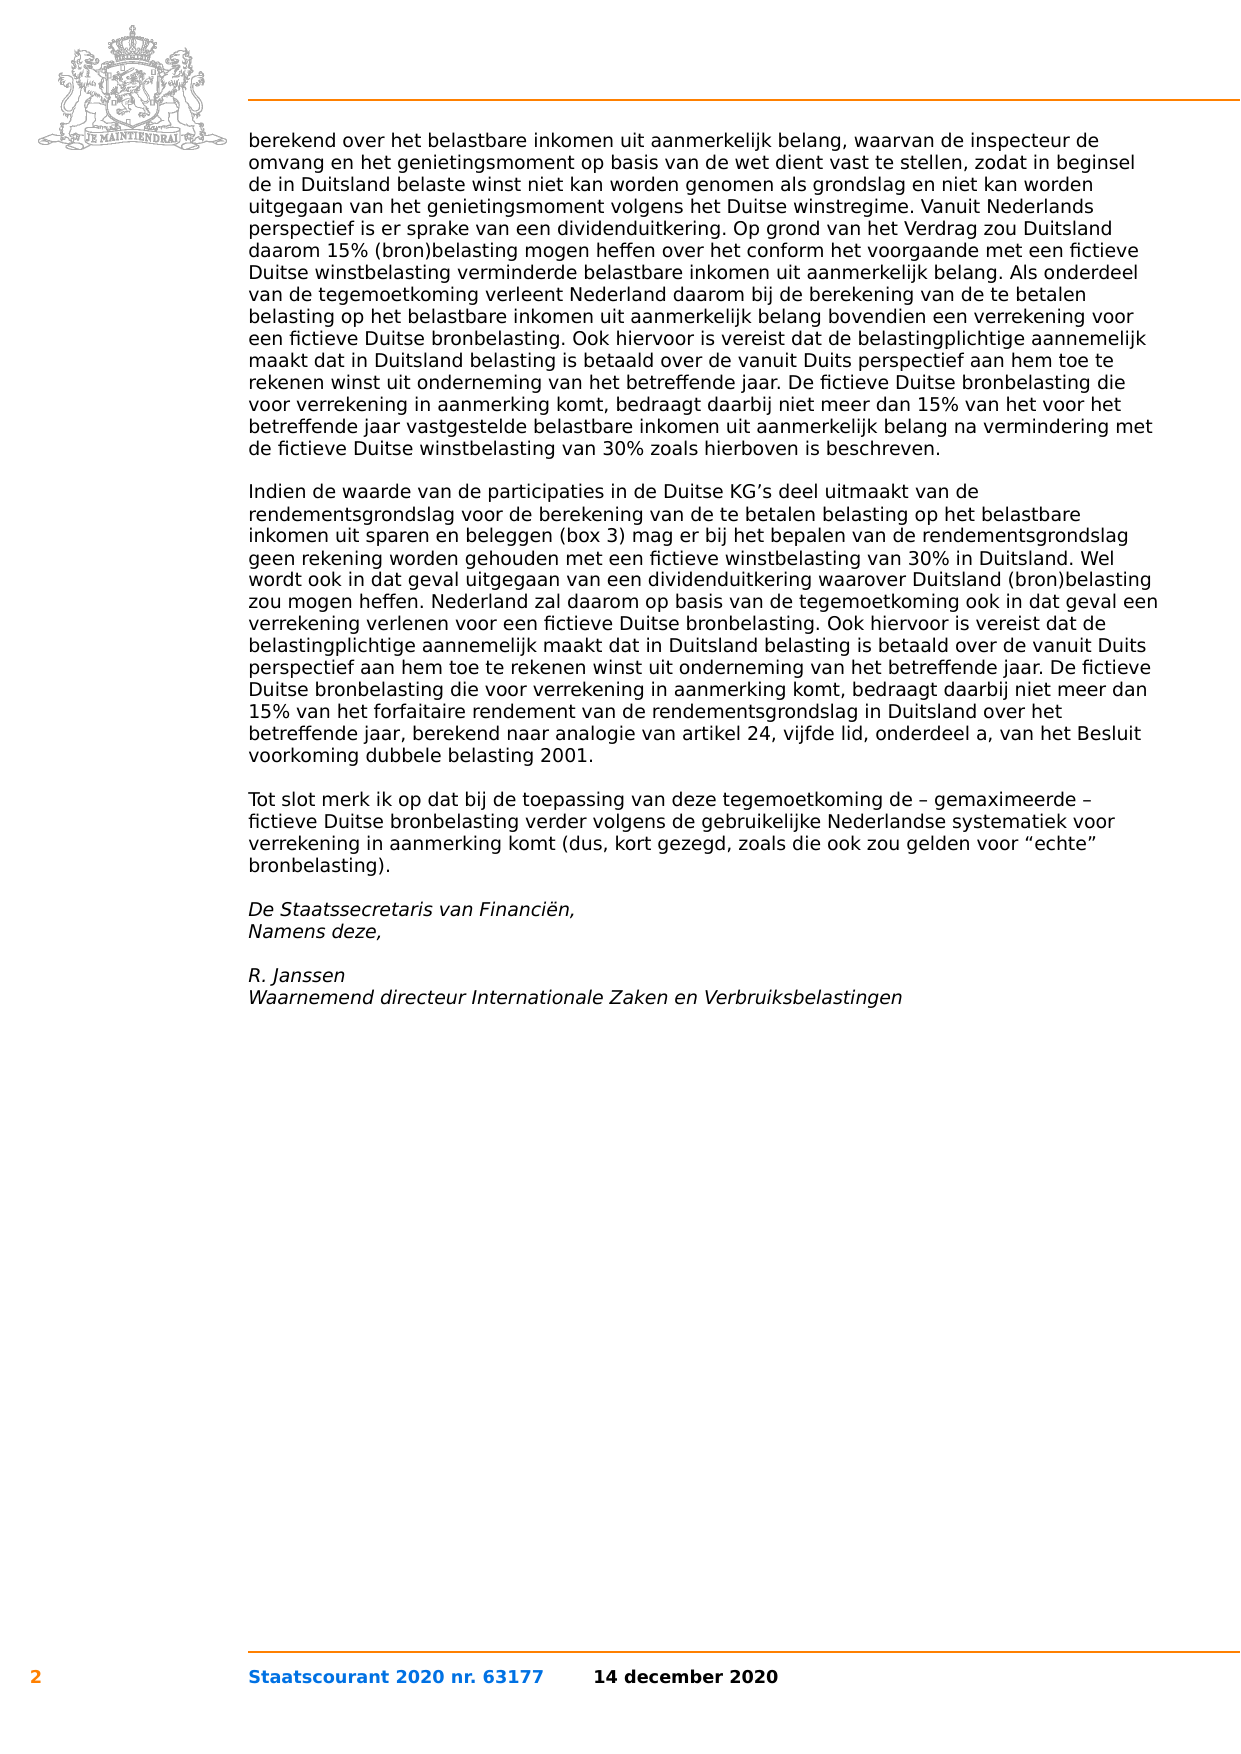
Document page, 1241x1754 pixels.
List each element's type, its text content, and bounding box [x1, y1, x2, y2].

text De Staatssecretaris van Financiën, Namens deze, R. Janssen Waarnemend directeur Internationale Zaken en Verbruiksbelastingen [248, 899, 1163, 1009]
picture [38, 25, 227, 150]
text Tot slot merk ik op dat bij de toepassing van deze tegemoetkoming de – gemaximeerde – fictieve Duitse bronbelasting verder volgens de gebruikelijke Nederlandse systematiek voor verrekening in aanmerking komt (dus, kort gezegd, zoals die ook zou gelden voor “echte” bronbelasting). [248, 789, 1163, 877]
text berekend over het belastbare inkomen uit aanmerkelijk belang, waarvan de inspecteur de omvang en het genietingsmoment op basis van de wet dient vast te stellen, zodat in beginsel de in Duitsland belaste winst niet kan worden genomen als grondslag en niet kan worden uitgegaan van het genietingsmoment volgens het Duitse winstregime. Vanuit Nederlands perspectief is er sprake van een dividenduitkering. Op grond van het Verdrag zou Duitsland daarom 15% (bron)belasting mogen heffen over het conform het voorgaande met een fictieve Duitse winstbelasting verminderde belastbare inkomen uit aanmerkelijk belang. Als onderdeel van de tegemoetkoming verleent Nederland daarom bij de berekening van de te betalen belasting op het belastbare inkomen uit aanmerkelijk belang bovendien een verrekening voor een fictieve Duitse bronbelasting. Ook hiervoor is vereist dat de belastingplichtige aannemelijk maakt dat in Duitsland belasting is betaald over de vanuit Duits perspectief aan hem toe te rekenen winst uit onderneming van het betreffende jaar. De fictieve Duitse bronbelasting die voor verrekening in aanmerking komt, bedraagt daarbij niet meer dan 15% van het voor het betreffende jaar vastgestelde belastbare inkomen uit aanmerkelijk belang na vermindering met de fictieve Duitse winstbelasting van 30% zoals hierboven is beschreven. [248, 130, 1163, 459]
text Indien de waarde van de participaties in de Duitse KG’s deel uitmaakt van de rendementsgrondslag voor de berekening van de te betalen belasting op het belastbare inkomen uit sparen en beleggen (box 3) mag er bij het bepalen van de rendementsgrondslag geen rekening worden gehouden met een fictieve winstbelasting van 30% in Duitsland. Wel wordt ook in dat geval uitgegaan van een dividenduitkering waarover Duitsland (bron)belasting zou mogen heffen. Nederland zal daarom op basis van de tegemoetkoming ook in dat geval een verrekening verlenen voor een fictieve Duitse bronbelasting. Ook hiervoor is vereist dat de belastingplichtige aannemelijk maakt dat in Duitsland belasting is betaald over de vanuit Duits perspectief aan hem toe te rekenen winst uit onderneming van het betreffende jaar. De fictieve Duitse bronbelasting die voor verrekening in aanmerking komt, bedraagt daarbij niet meer dan 15% van het forfaitaire rendement van de rendementsgrondslag in Duitsland over het betreffende jaar, berekend naar analogie van artikel 24, vijfde lid, onderdeel a, van het Besluit voorkoming dubbele belasting 2001. [248, 481, 1163, 767]
